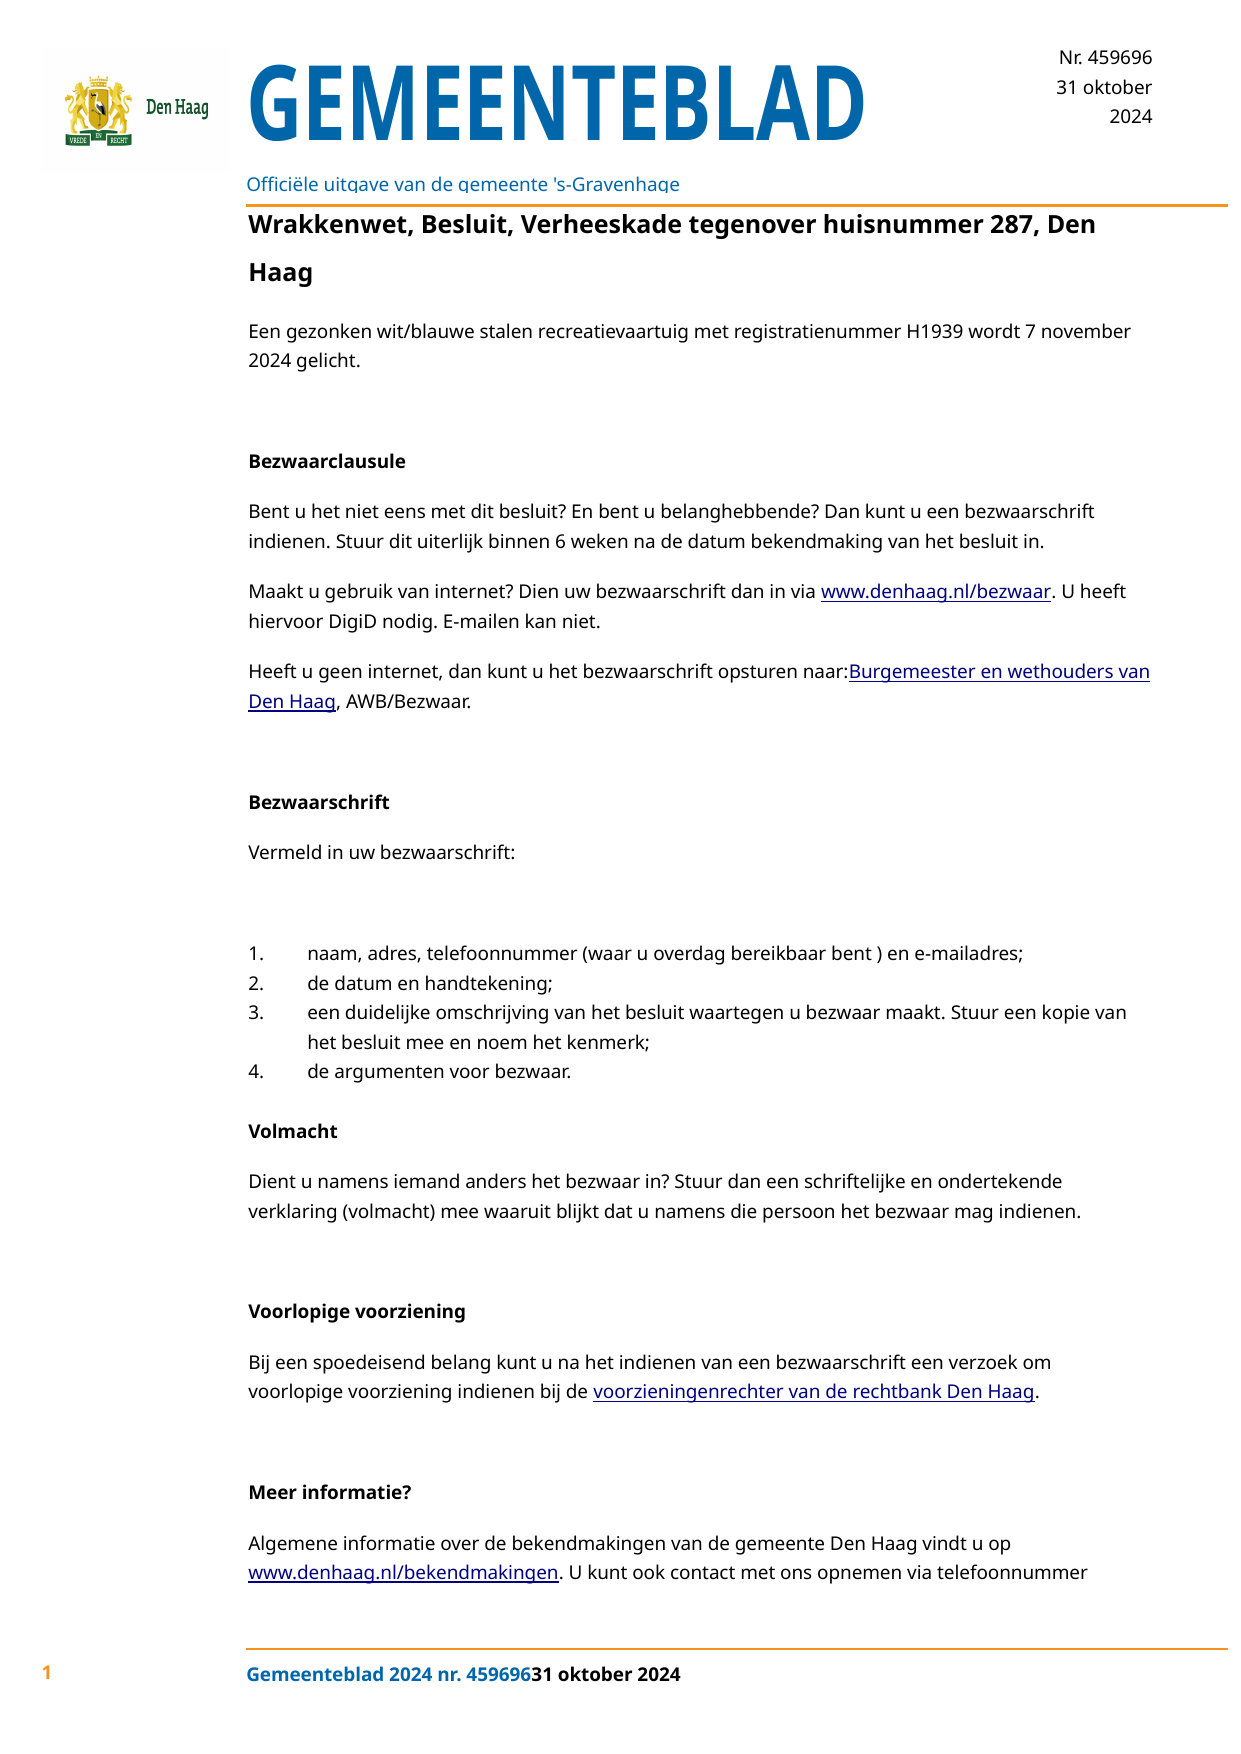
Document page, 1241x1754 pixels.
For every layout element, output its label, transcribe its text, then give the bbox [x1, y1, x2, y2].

list de argumenten voor bezwaar. [248, 1059, 1152, 1084]
text Een gezonken wit/blauwe stalen recreatievaartuig met registratienummer H1939 wordt 7 november 2024 gelicht. [248, 318, 1152, 373]
picture [41, 47, 231, 172]
list naam, adres, telefoonnummer (waar u overdag bereikbaar bent ) en e-mailadres; [248, 940, 1152, 966]
text Dient u namens iemand anders het bezwaar in? Stuur dan een schriftelijke en ondertekende verklaring (volmacht) mee waaruit blijkt dat u namens die persoon het bezwaar mag indienen. [248, 1168, 1152, 1224]
text Meer informatie? [248, 1479, 1152, 1505]
text Bij een spoedeisend belang kunt u na het indienen van een bezwaarschrift een verzoek om voorlopige voorziening indienen bij de voorzieningenrechter van de rechtbank Den Haag. [248, 1349, 1152, 1404]
text Wrakkenwet, Besluit, Verheeskade tegenover huisnummer 287, Den Haag [248, 207, 1152, 288]
list een duidelijke omschrijving van het besluit waartegen u bezwaar maakt. Stuur een kopie van het besluit mee en noem het kenmerk; [248, 999, 1152, 1055]
text Heeft u geen internet, dan kunt u het bezwaarschrift opsturen naar:Burgemeester en wethouders van Den Haag, AWB/Bezwaar. [248, 659, 1152, 714]
text Volmacht [248, 1118, 1152, 1144]
text Bent u het niet eens met dit besluit? En bent u belanghebbende? Dan kunt u een bezwaarschrift indienen. Stuur dit uiterlijk binnen 6 weken na de datum bekendmaking van het besluit in. [248, 499, 1152, 554]
text Bezwaarschrift [248, 789, 1152, 815]
list de datum en handtekening; [248, 970, 1152, 996]
text Maakt u gebruik van internet? Dien uw bezwaarschrift dan in via www.denhaag.nl/bezwaar. U heeft hiervoor DigiD nodig. E-mailen kan niet. [248, 579, 1152, 634]
text Vermeld in uw bezwaarschrift: [248, 839, 1152, 865]
text Bezwaarclausule [248, 448, 1152, 474]
text Algemene informatie over de bekendmakingen van de gemeente Den Haag vindt u op www.denhaag.nl/bekendmakingen. U kunt ook contact met ons opnemen via telefoonnummer [248, 1530, 1152, 1585]
text Voorlopige voorziening [248, 1299, 1152, 1324]
